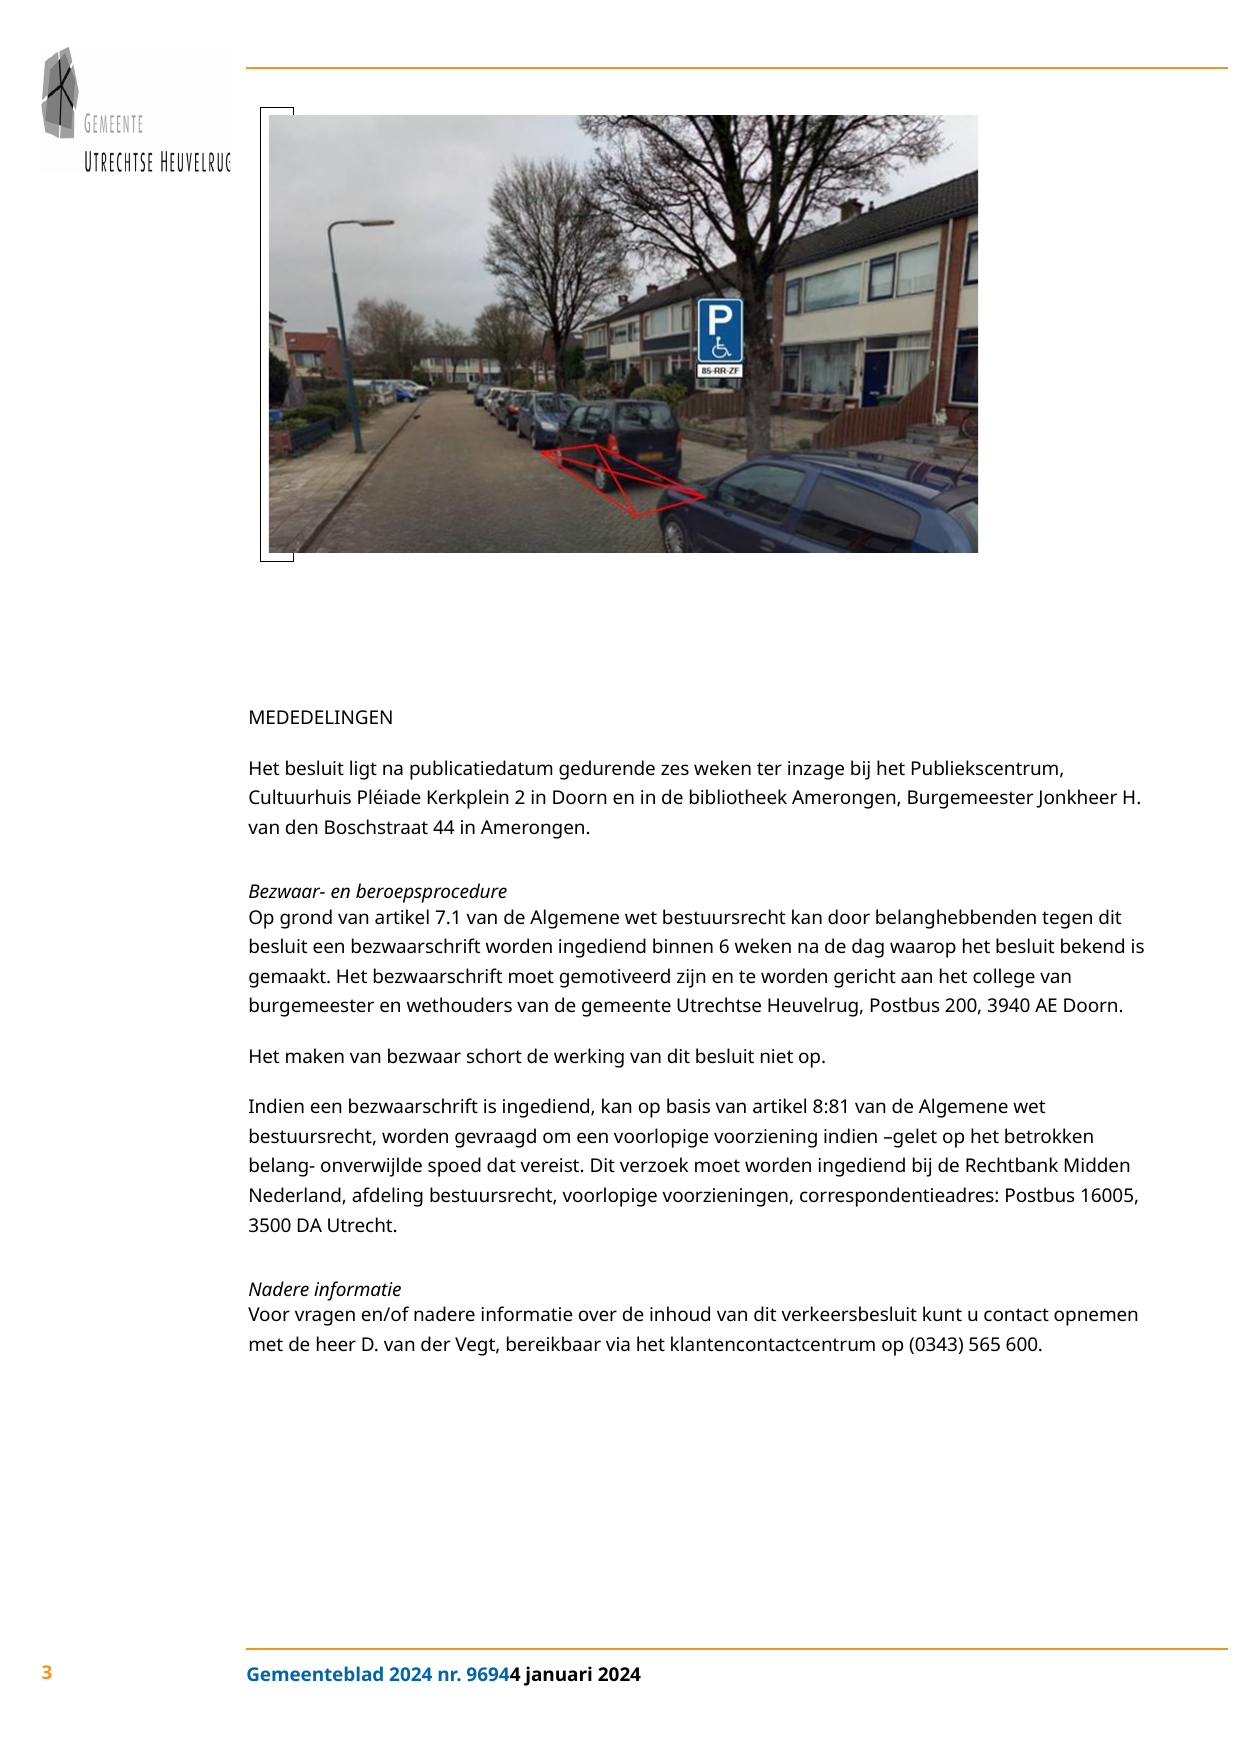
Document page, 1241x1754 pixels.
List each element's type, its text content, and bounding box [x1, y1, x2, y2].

picture [41, 47, 231, 172]
text Bezwaar- en beroepsprocedure [248, 878, 1152, 904]
text Voor vragen en/of nadere informatie over de inhoud van dit verkeersbesluit kunt u contact opnemen met de heer D. van der Vegt, bereikbaar via het klantencontactcentrum op (0343) 565 600. [248, 1301, 1152, 1357]
text Het maken van bezwaar schort de werking van dit besluit niet op. [248, 1043, 1152, 1069]
picture [268, 115, 979, 553]
text MEDEDELINGEN [248, 704, 1152, 730]
text Op grond van artikel 7.1 van de Algemene wet bestuursrecht kan door belanghebbenden tegen dit besluit een bezwaarschrift worden ingediend binnen 6 weken na de dag waarop het besluit bekend is gemaakt. Het bezwaarschrift moet gemotiveerd zijn en te worden gericht aan het college van burgemeester en wethouders van de gemeente Utrechtse Heuvelrug, Postbus 200, 3940 AE Doorn. [248, 904, 1152, 1018]
text Het besluit ligt na publicatiedatum gedurende zes weken ter inzage bij het Publiekscentrum, Cultuurhuis Pléiade Kerkplein 2 in Doorn en in de bibliotheek Amerongen, Burgemeester Jonkheer H. van den Boschstraat 44 in Amerongen. [248, 755, 1152, 840]
text Nadere informatie [248, 1276, 1152, 1301]
text Indien een bezwaarschrift is ingediend, kan op basis van artikel 8:81 van de Algemene wet bestuursrecht, worden gevraagd om een voorlopige voorziening indien –gelet op het betrokken belang- onverwijlde spoed dat vereist. Dit verzoek moet worden ingediend bij de Rechtbank Midden Nederland, afdeling bestuursrecht, voorlopige voorzieningen, correspondentieadres: Postbus 16005, 3500 DA Utrecht. [248, 1093, 1152, 1237]
